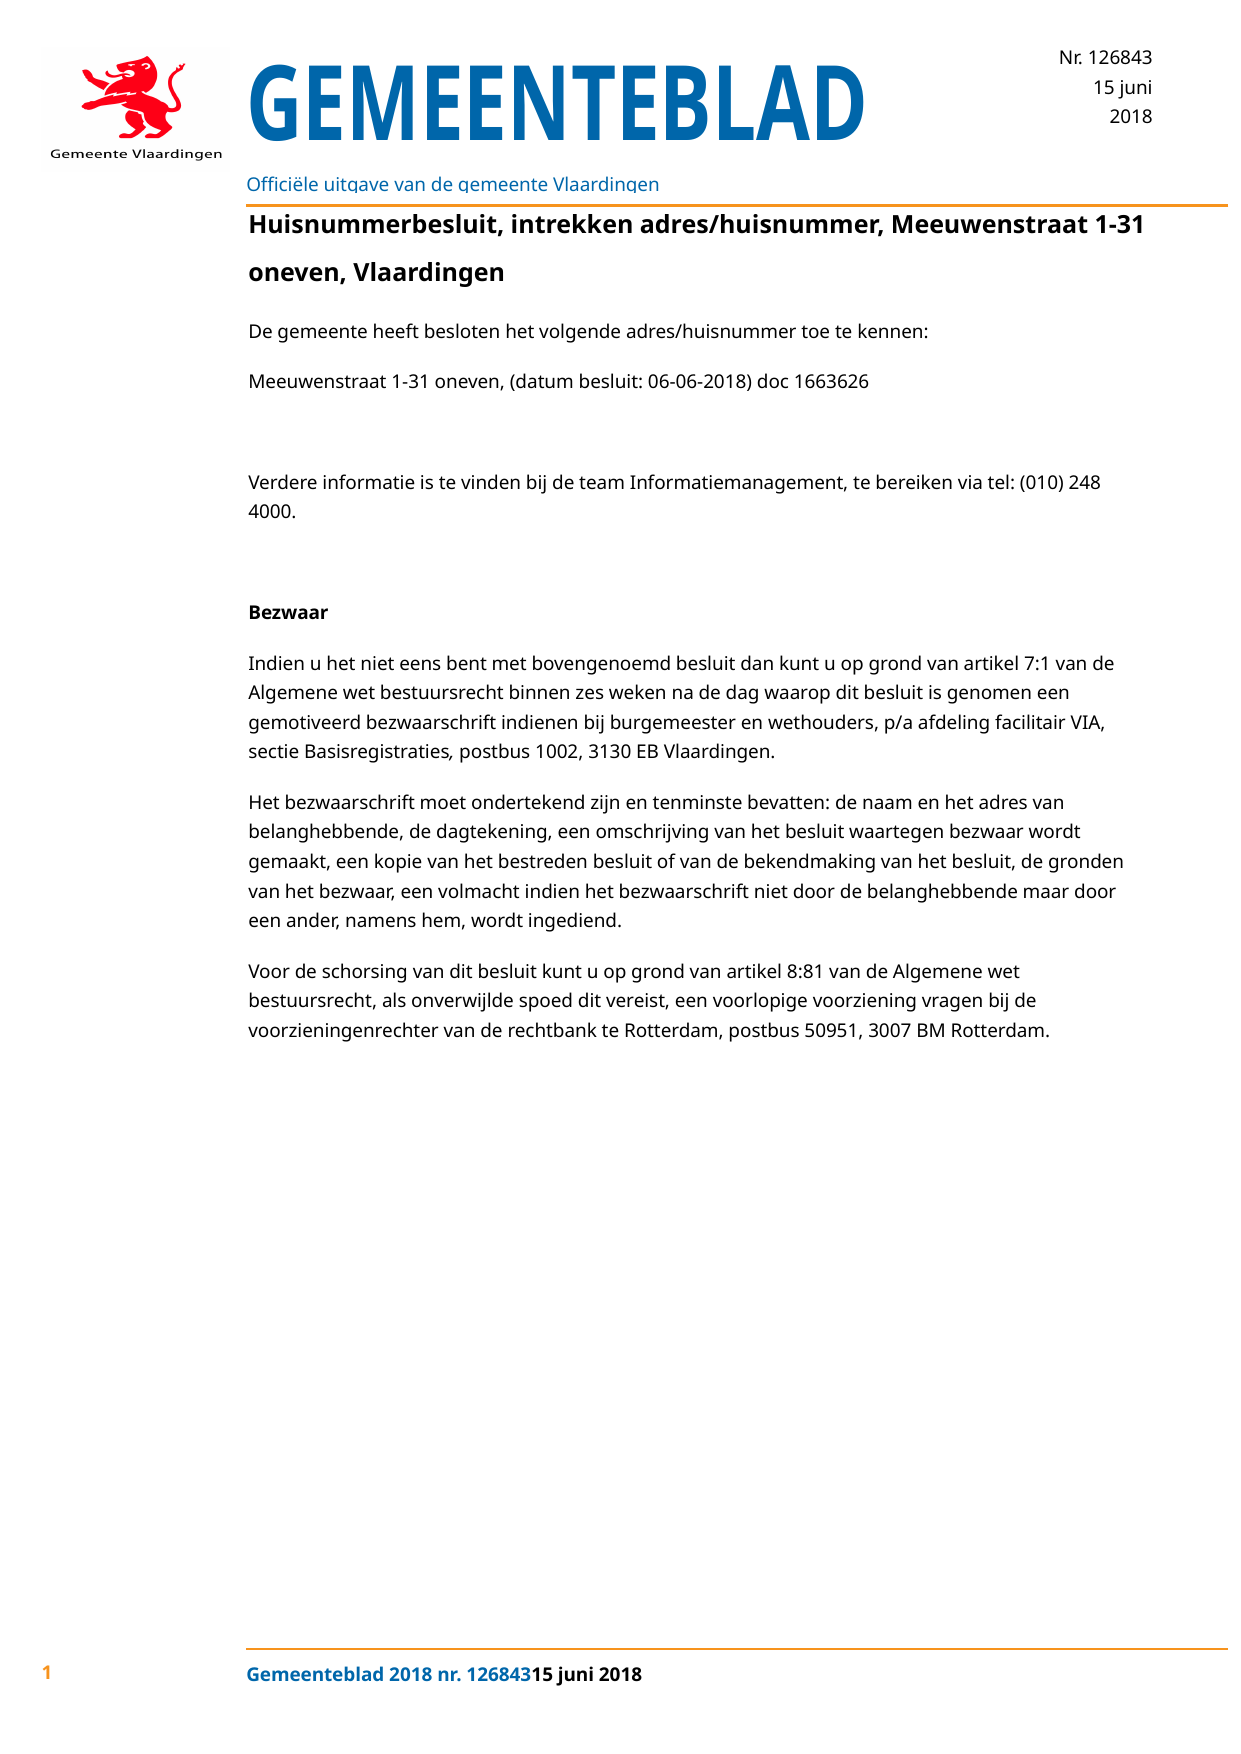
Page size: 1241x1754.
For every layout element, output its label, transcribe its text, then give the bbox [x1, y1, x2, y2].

text Huisnummerbesluit, intrekken adres/huisnummer, Meeuwenstraat 1-31 oneven, Vlaardingen [248, 207, 1152, 288]
text Indien u het niet eens bent met bovengenoemd besluit dan kunt u op grond van artikel 7:1 van de Algemene wet bestuursrecht binnen zes weken na de dag waarop dit besluit is genomen een gemotiveerd bezwaarschrift indienen bij burgemeester en wethouders, p/a afdeling facilitair VIA, sectie Basisregistraties, postbus 1002, 3130 EB Vlaardingen. [248, 650, 1152, 764]
text Bezwaar [248, 599, 1152, 625]
picture [41, 47, 231, 172]
text Het bezwaarschrift moet ondertekend zijn en tenminste bevatten: de naam en het adres van belanghebbende, de dagtekening, een omschrijving van het besluit waartegen bezwaar wordt gemaakt, een kopie van het bestreden besluit of van de bekendmaking van het besluit, de gronden van het bezwaar, een volmacht indien het bezwaarschrift niet door de belanghebbende maar door een ander, namens hem, wordt ingediend. [248, 789, 1152, 933]
text De gemeente heeft besloten het volgende adres/huisnummer toe te kennen: [248, 318, 1152, 344]
text Verdere informatie is te vinden bij de team Informatiemanagement, te bereiken via tel: (010) 248 4000. [248, 469, 1152, 524]
text Meeuwenstraat 1-31 oneven, (datum besluit: 06-06-2018) doc 1663626 [248, 368, 1152, 394]
text Voor de schorsing van dit besluit kunt u op grond van artikel 8:81 van de Algemene wet bestuursrecht, als onverwijlde spoed dit vereist, een voorlopige voorziening vragen bij de voorzieningenrechter van de rechtbank te Rotterdam, postbus 50951, 3007 BM Rotterdam. [248, 958, 1152, 1043]
